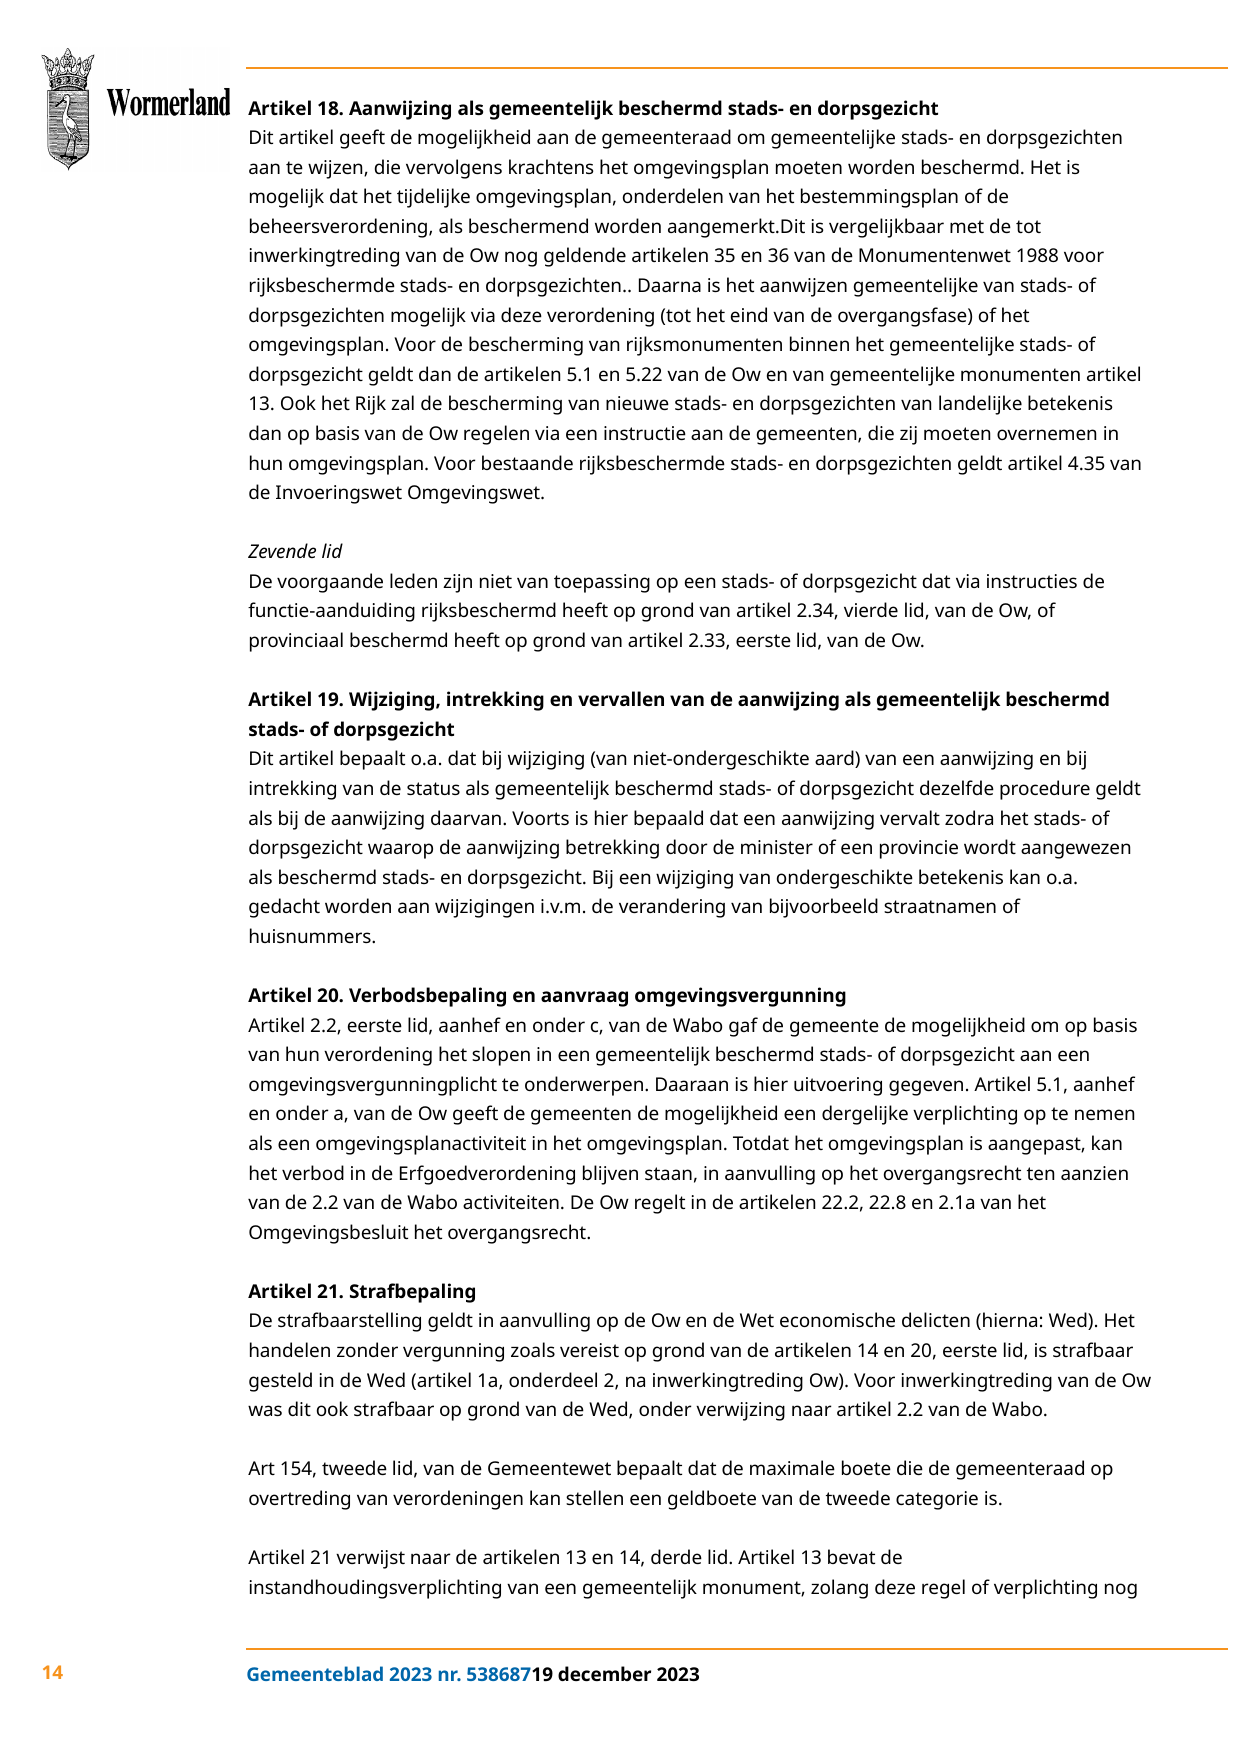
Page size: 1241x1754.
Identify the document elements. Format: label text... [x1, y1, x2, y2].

text Art 154, tweede lid, van de Gemeentewet bepaalt dat de maximale boete die de gemeenteraad op overtreding van verordeningen kan stellen een geldboete van de tweede categorie is. [248, 1456, 1152, 1511]
text Artikel 19. Wijziging, intrekking en vervallen van de aanwijzing als gemeentelijk beschermd stads- of dorpsgezicht [248, 686, 1152, 742]
text Artikel 2.2, eerste lid, aanhef en onder c, van de Wabo gaf de gemeente de mogelijkheid om op basis van hun verordening het slopen in een gemeentelijk beschermd stads- of dorpsgezicht aan een omgevingsvergunningplicht te onderwerpen. Daaraan is hier uitvoering gegeven. Artikel 5.1, aanhef en onder a, van de Ow geeft de gemeenten de mogelijkheid een dergelijke verplichting op te nemen als een omgevingsplanactiviteit in het omgevingsplan. Totdat het omgevingsplan is aangepast, kan het verbod in de Erfgoedverordening blijven staan, in aanvulling op het overgangsrecht ten aanzien van de 2.2 van de Wabo activiteiten. De Ow regelt in de artikelen 22.2, 22.8 en 2.1a van het Omgevingsbesluit het overgangsrecht. [248, 1012, 1152, 1245]
text Dit artikel geeft de mogelijkheid aan de gemeenteraad om gemeentelijke stads- en dorpsgezichten aan te wijzen, die vervolgens krachtens het omgevingsplan moeten worden beschermd. Het is mogelijk dat het tijdelijke omgevingsplan, onderdelen van het bestemmingsplan of de beheersverordening, als beschermend worden aangemerkt.Dit is vergelijkbaar met de tot inwerkingtreding van de Ow nog geldende artikelen 35 en 36 van de Monumentenwet 1988 voor rijksbeschermde stads- en dorpsgezichten.. Daarna is het aanwijzen gemeentelijke van stads- of dorpsgezichten mogelijk via deze verordening (tot het eind van de overgangsfase) of het omgevingsplan. Voor de bescherming van rijksmonumenten binnen het gemeentelijke stads- of dorpsgezicht geldt dan de artikelen 5.1 en 5.22 van de Ow en van gemeentelijke monumenten artikel 13. Ook het Rijk zal de bescherming van nieuwe stads- en dorpsgezichten van landelijke betekenis dan op basis van de Ow regelen via een instructie aan de gemeenten, die zij moeten overnemen in hun omgevingsplan. Voor bestaande rijksbeschermde stads- en dorpsgezichten geldt artikel 4.35 van de Invoeringswet Omgevingswet. [248, 124, 1152, 505]
text Dit artikel bepaalt o.a. dat bij wijziging (van niet-ondergeschikte aard) van een aanwijzing en bij intrekking van de status als gemeentelijk beschermd stads- of dorpsgezicht dezelfde procedure geldt als bij de aanwijzing daarvan. Voorts is hier bepaald dat een aanwijzing vervalt zodra het stads- of dorpsgezicht waarop de aanwijzing betrekking door de minister of een provincie wordt aangewezen als beschermd stads- en dorpsgezicht. Bij een wijziging van ondergeschikte betekenis kan o.a. gedacht worden aan wijzigingen i.v.m. de verandering van bijvoorbeeld straatnamen of huisnummers. [248, 746, 1152, 949]
text De voorgaande leden zijn niet van toepassing op een stads- of dorpsgezicht dat via instructies de functie-aanduiding rijksbeschermd heeft op grond van artikel 2.34, vierde lid, van de Ow, of provinciaal beschermd heeft op grond van artikel 2.33, eerste lid, van de Ow. [248, 568, 1152, 653]
text Zevende lid [248, 538, 1152, 564]
text Artikel 20. Verbodsbepaling en aanvraag omgevingsvergunning [248, 982, 1152, 1008]
text De strafbaarstelling geldt in aanvulling op de Ow en de Wet economische delicten (hierna: Wed). Het handelen zonder vergunning zoals vereist op grond van de artikelen 14 en 20, eerste lid, is strafbaar gesteld in de Wed (artikel 1a, onderdeel 2, na inwerkingtreding Ow). Voor inwerkingtreding van de Ow was dit ook strafbaar op grond van de Wed, onder verwijzing naar artikel 2.2 van de Wabo. [248, 1308, 1152, 1422]
picture [41, 47, 231, 172]
text Artikel 21. Strafbepaling [248, 1278, 1152, 1304]
text Artikel 21 verwijst naar de artikelen 13 en 14, derde lid. Artikel 13 bevat de instandhoudingsverplichting van een gemeentelijk monument, zolang deze regel of verplichting nog [248, 1544, 1152, 1600]
text Artikel 18. Aanwijzing als gemeentelijk beschermd stads- en dorpsgezicht [248, 95, 1152, 121]
